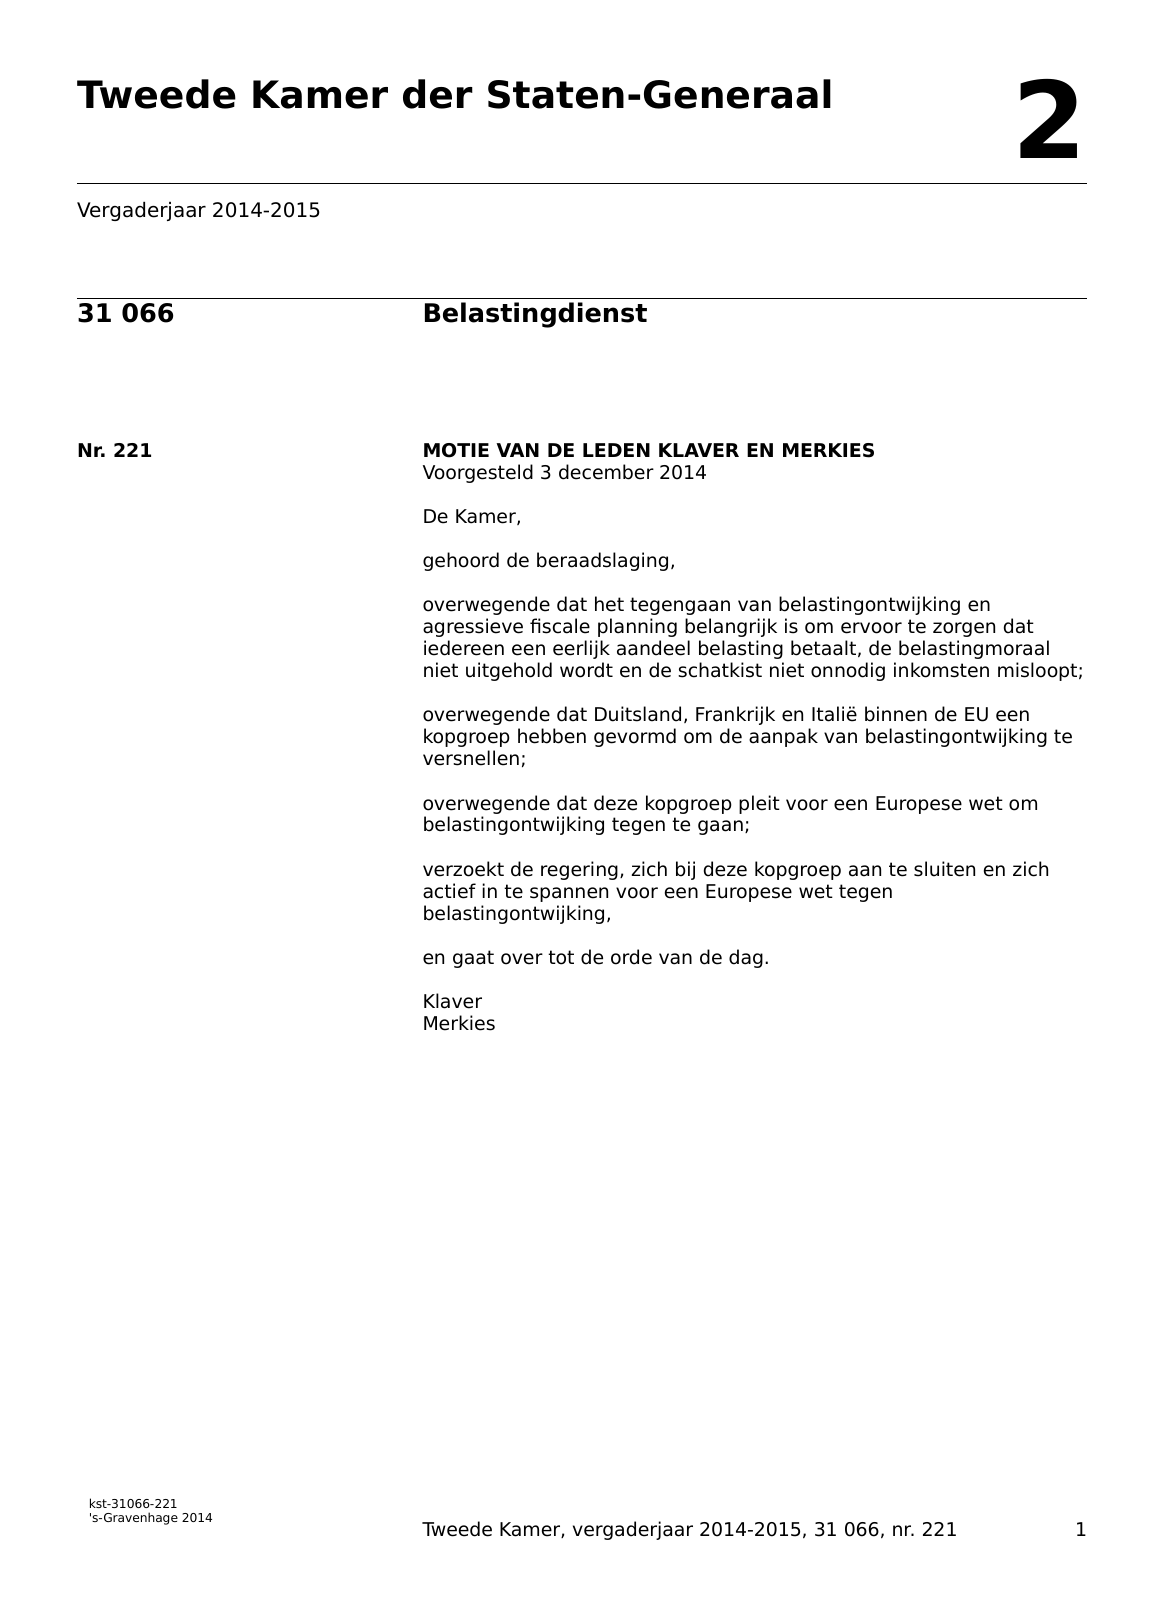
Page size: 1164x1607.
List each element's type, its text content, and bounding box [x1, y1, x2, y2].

table_cell Vergaderjaar 2014-2015 [77, 184, 1087, 298]
text gehoord de beraadslaging, [422, 550, 1087, 572]
text Klaver [422, 991, 1087, 1013]
table_header 2 [886, 59, 1087, 183]
table_header Tweede Kamer der Staten-Generaal [77, 59, 886, 183]
subtitle 31 066 Belastingdienst [77, 299, 1087, 329]
text De Kamer, [422, 506, 1087, 528]
text overwegende dat het tegengaan van belastingontwijking en agressieve fiscale planning belangrijk is om ervoor te zorgen dat iedereen een eerlijk aandeel belasting betaalt, de belastingmoraal niet uitgehold wordt en de schatkist niet onnodig inkomsten misloopt; [422, 594, 1087, 682]
text overwegende dat Duitsland, Frankrijk en Italië binnen de EU een kopgroep hebben gevormd om de aanpak van belastingontwijking te versnellen; [422, 704, 1087, 770]
text en gaat over tot de orde van de dag. [422, 947, 1087, 969]
subtitle Nr. 221 MOTIE VAN DE LEDEN KLAVER EN MERKIES [77, 440, 1087, 462]
text Merkies [422, 1013, 1087, 1035]
text verzoekt de regering, zich bij deze kopgroep aan te sluiten en zich actief in te spannen voor een Europese wet tegen belastingontwijking, [422, 858, 1087, 924]
text 's-Gravenhage 2014 [88, 1511, 323, 1525]
text overwegende dat deze kopgroep pleit voor een Europese wet om belastingontwijking tegen te gaan; [422, 792, 1087, 836]
text Voorgesteld 3 december 2014 [422, 462, 1087, 484]
text kst-31066-221 [88, 1497, 323, 1511]
